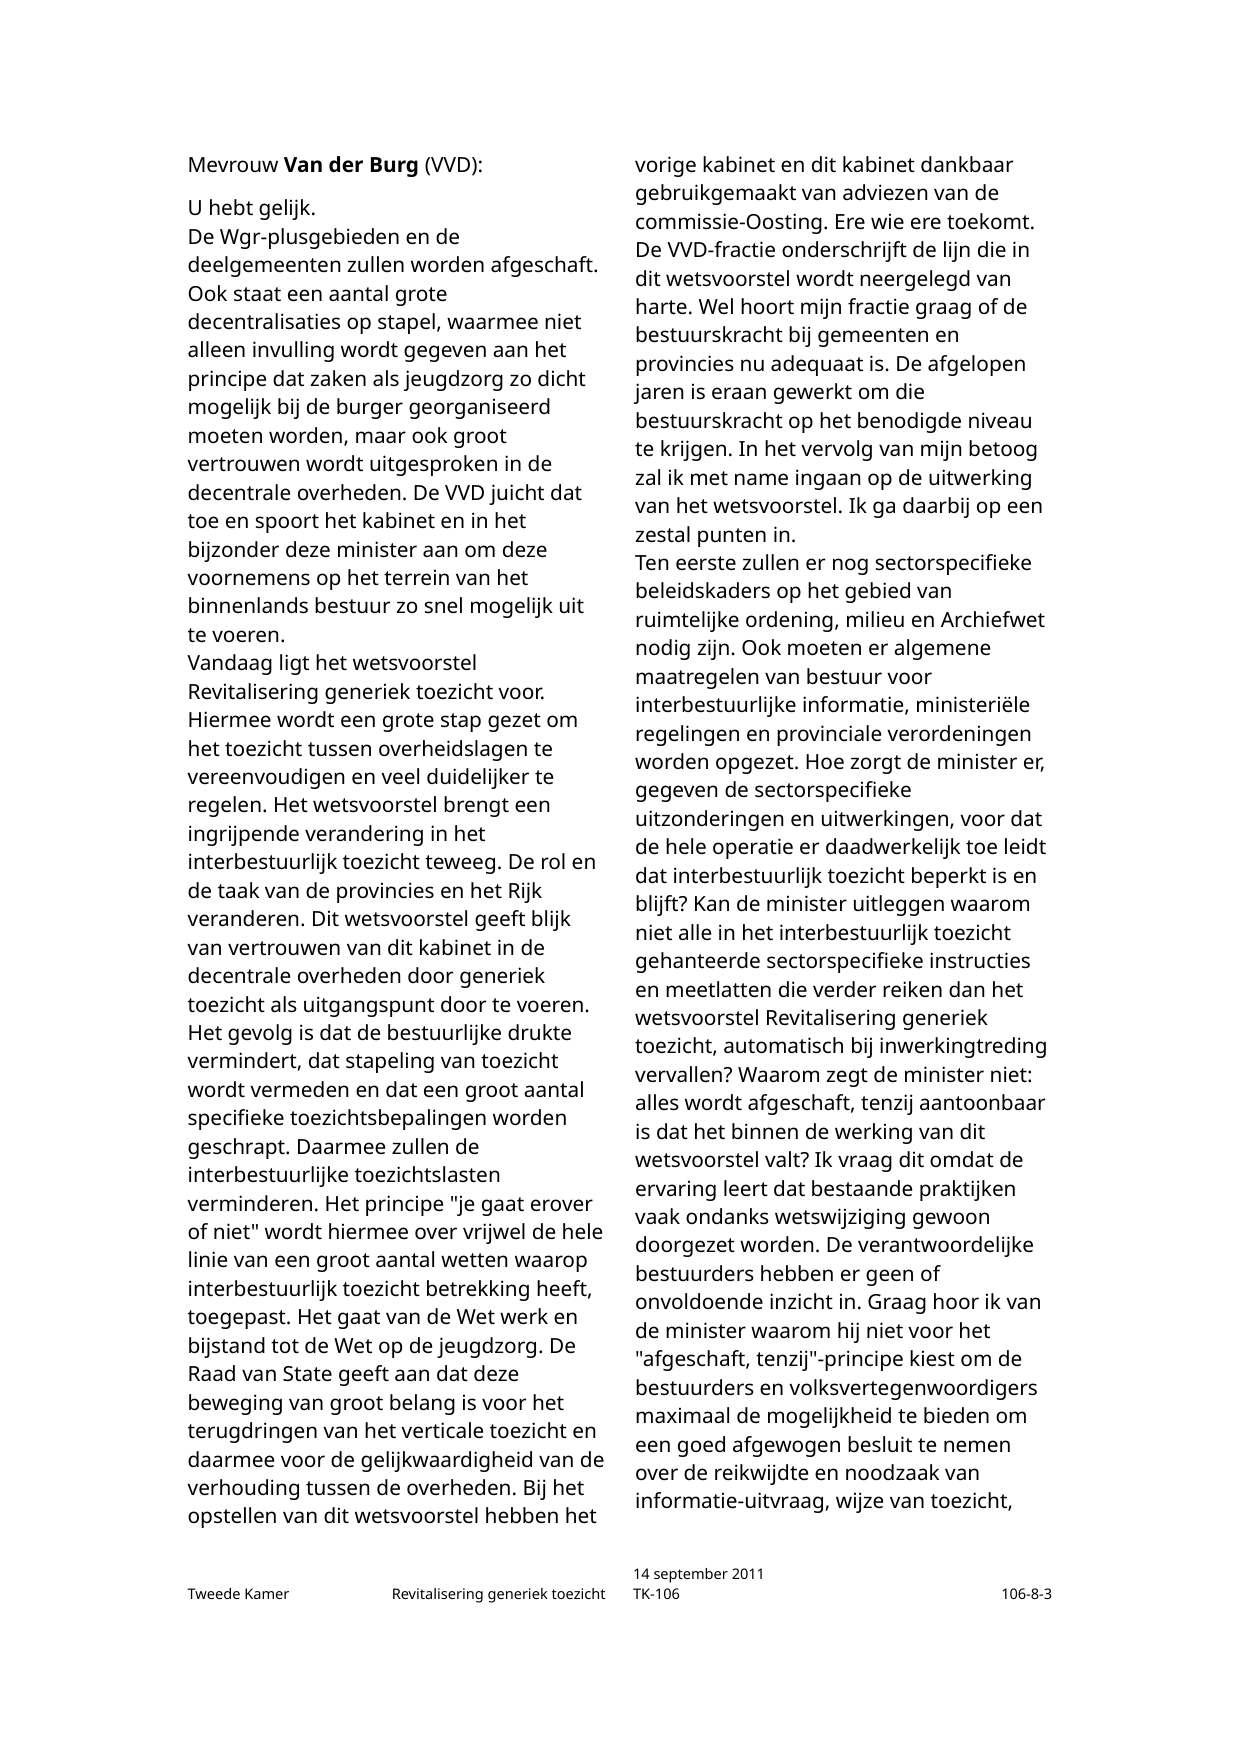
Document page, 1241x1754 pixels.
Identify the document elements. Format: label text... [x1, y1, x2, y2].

text Ten eerste zullen er nog sectorspecifieke beleidskaders op het gebied van ruimtelijke ordening, milieu en Archiefwet nodig zijn. Ook moeten er algemene maatregelen van bestuur voor interbestuurlijke informatie, ministeriële regelingen en provinciale verordeningen worden opgezet. Hoe zorgt de minister er, gegeven de sectorspecifieke uitzonderingen en uitwerkingen, voor dat de hele operatie er daadwerkelijk toe leidt dat interbestuurlijk toezicht beperkt is en blijft? Kan de minister uitleggen waarom niet alle in het interbestuurlijk toezicht gehanteerde sectorspecifieke instructies en meetlatten die verder reiken dan het wetsvoorstel Revitalisering generiek toezicht, automatisch bij inwerkingtreding vervallen? Waarom zegt de minister niet: alles wordt afgeschaft, tenzij aantoonbaar is dat het binnen de werking van dit wetsvoorstel valt? Ik vraag dit omdat de ervaring leert dat bestaande praktijken vaak ondanks wetswijziging gewoon doorgezet worden. De verantwoordelijke bestuurders hebben er geen of onvoldoende inzicht in. Graag hoor ik van de minister waarom hij niet voor het "afgeschaft, tenzij"-principe kiest om de bestuurders en volksvertegenwoordigers maximaal de mogelijkheid te bieden om een goed afgewogen besluit te nemen over de reikwijdte en noodzaak van informatie-uitvraag, wijze van toezicht, [635, 548, 1053, 1515]
text Mevrouw Van der Burg (VVD): [187, 150, 605, 178]
text vorige kabinet en dit kabinet dankbaar gebruikgemaakt van adviezen van de commissie-Oosting. Ere wie ere toekomt. [635, 150, 1053, 235]
text U hebt gelijk. [187, 193, 605, 222]
text Vandaag ligt het wetsvoorstel Revitalisering generiek toezicht voor. Hiermee wordt een grote stap gezet om het toezicht tussen overheidslagen te vereenvoudigen en veel duidelijker te regelen. Het wetsvoorstel brengt een ingrijpende verandering in het interbestuurlijk toezicht teweeg. De rol en de taak van de provincies en het Rijk veranderen. Dit wetsvoorstel geeft blijk van vertrouwen van dit kabinet in de decentrale overheden door generiek toezicht als uitgangspunt door te voeren. Het gevolg is dat de bestuurlijke drukte vermindert, dat stapeling van toezicht wordt vermeden en dat een groot aantal specifieke toezichtsbepalingen worden geschrapt. Daarmee zullen de interbestuurlijke toezichtslasten verminderen. Het principe "je gaat erover of niet" wordt hiermee over vrijwel de hele linie van een groot aantal wetten waarop interbestuurlijk toezicht betrekking heeft, toegepast. Het gaat van de Wet werk en bijstand tot de Wet op de jeugdzorg. De Raad van State geeft aan dat deze beweging van groot belang is voor het terugdringen van het verticale toezicht en daarmee voor de gelijkwaardigheid van de verhouding tussen de overheden. Bij het opstellen van dit wetsvoorstel hebben het [187, 648, 605, 1530]
text De Wgr-plusgebieden en de deelgemeenten zullen worden afgeschaft. Ook staat een aantal grote decentralisaties op stapel, waarmee niet alleen invulling wordt gegeven aan het principe dat zaken als jeugdzorg zo dicht mogelijk bij de burger georganiseerd moeten worden, maar ook groot vertrouwen wordt uitgesproken in de decentrale overheden. De VVD juicht dat toe en spoort het kabinet en in het bijzonder deze minister aan om deze voornemens op het terrein van het binnenlands bestuur zo snel mogelijk uit te voeren. [187, 222, 605, 648]
text De VVD-fractie onderschrijft de lijn die in dit wetsvoorstel wordt neergelegd van harte. Wel hoort mijn fractie graag of de bestuurskracht bij gemeenten en provincies nu adequaat is. De afgelopen jaren is eraan gewerkt om die bestuurskracht op het benodigde niveau te krijgen. In het vervolg van mijn betoog zal ik met name ingaan op de uitwerking van het wetsvoorstel. Ik ga daarbij op een zestal punten in. [635, 235, 1053, 548]
